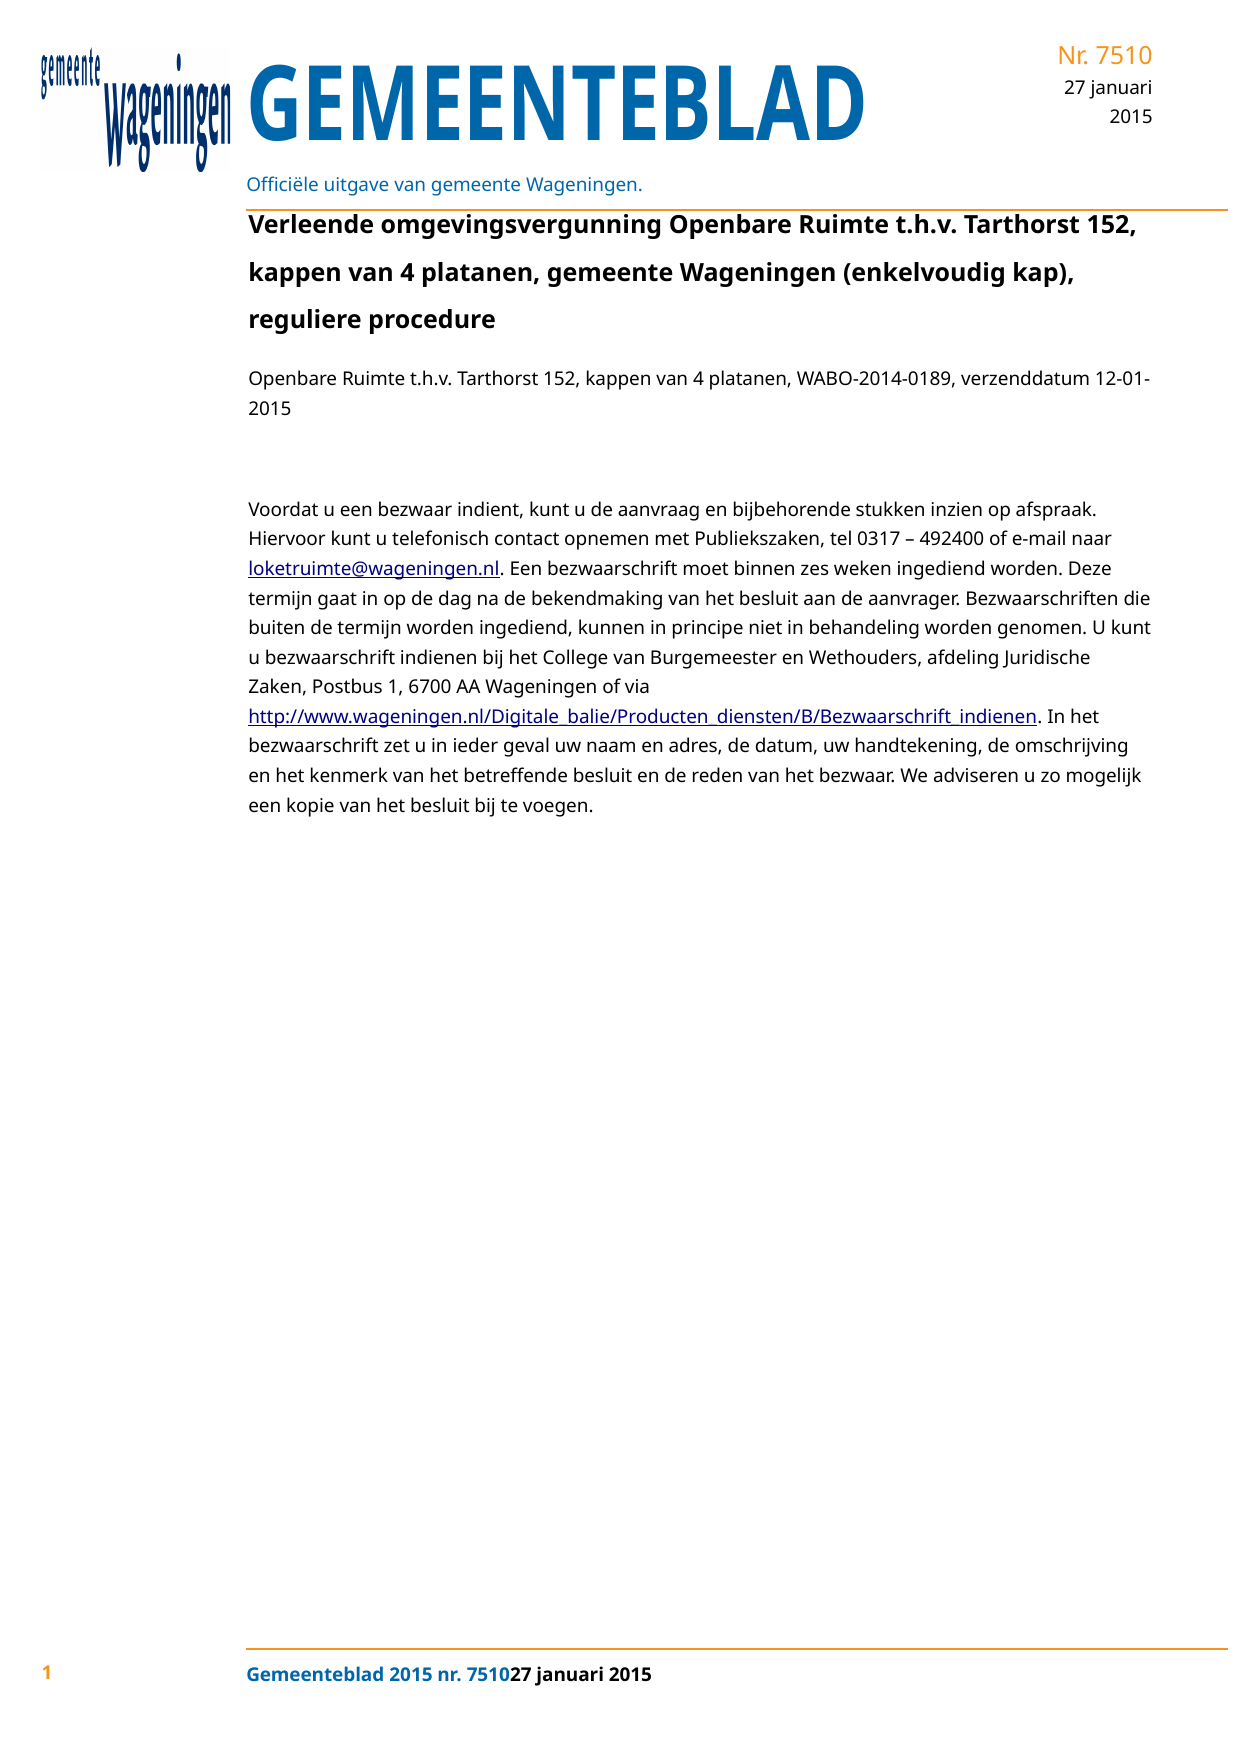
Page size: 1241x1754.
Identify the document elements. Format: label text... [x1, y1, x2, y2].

picture [41, 47, 231, 172]
text Voordat u een bezwaar indient, kunt u de aanvraag en bijbehorende stukken inzien op afspraak. Hiervoor kunt u telefonisch contact opnemen met Publiekszaken, tel 0317 – 492400 of e-mail naar loketruimte@wageningen.nl. Een bezwaarschrift moet binnen zes weken ingediend worden. Deze termijn gaat in op de dag na de bekendmaking van het besluit aan de aanvrager. Bezwaarschriften die buiten de termijn worden ingediend, kunnen in principe niet in behandeling worden genomen. U kunt u bezwaarschrift indienen bij het College van Burgemeester en Wethouders, afdeling Juridische Zaken, Postbus 1, 6700 AA Wageningen of via http://www.wageningen.nl/Digitale_balie/Producten_diensten/B/Bezwaarschrift_indienen. In het bezwaarschrift zet u in ieder geval uw naam en adres, de datum, uw handtekening, de omschrijving en het kenmerk van het betreffende besluit en de reden van het bezwaar. We adviseren u zo mogelijk een kopie van het besluit bij te voegen. [248, 496, 1152, 817]
text Openbare Ruimte t.h.v. Tarthorst 152, kappen van 4 platanen, WABO-2014-0189, verzenddatum 12-01-2015 [248, 366, 1152, 421]
text Verleende omgevingsvergunning Openbare Ruimte t.h.v. Tarthorst 152, kappen van 4 platanen, gemeente Wageningen (enkelvoudig kap), reguliere procedure [248, 211, 1152, 336]
